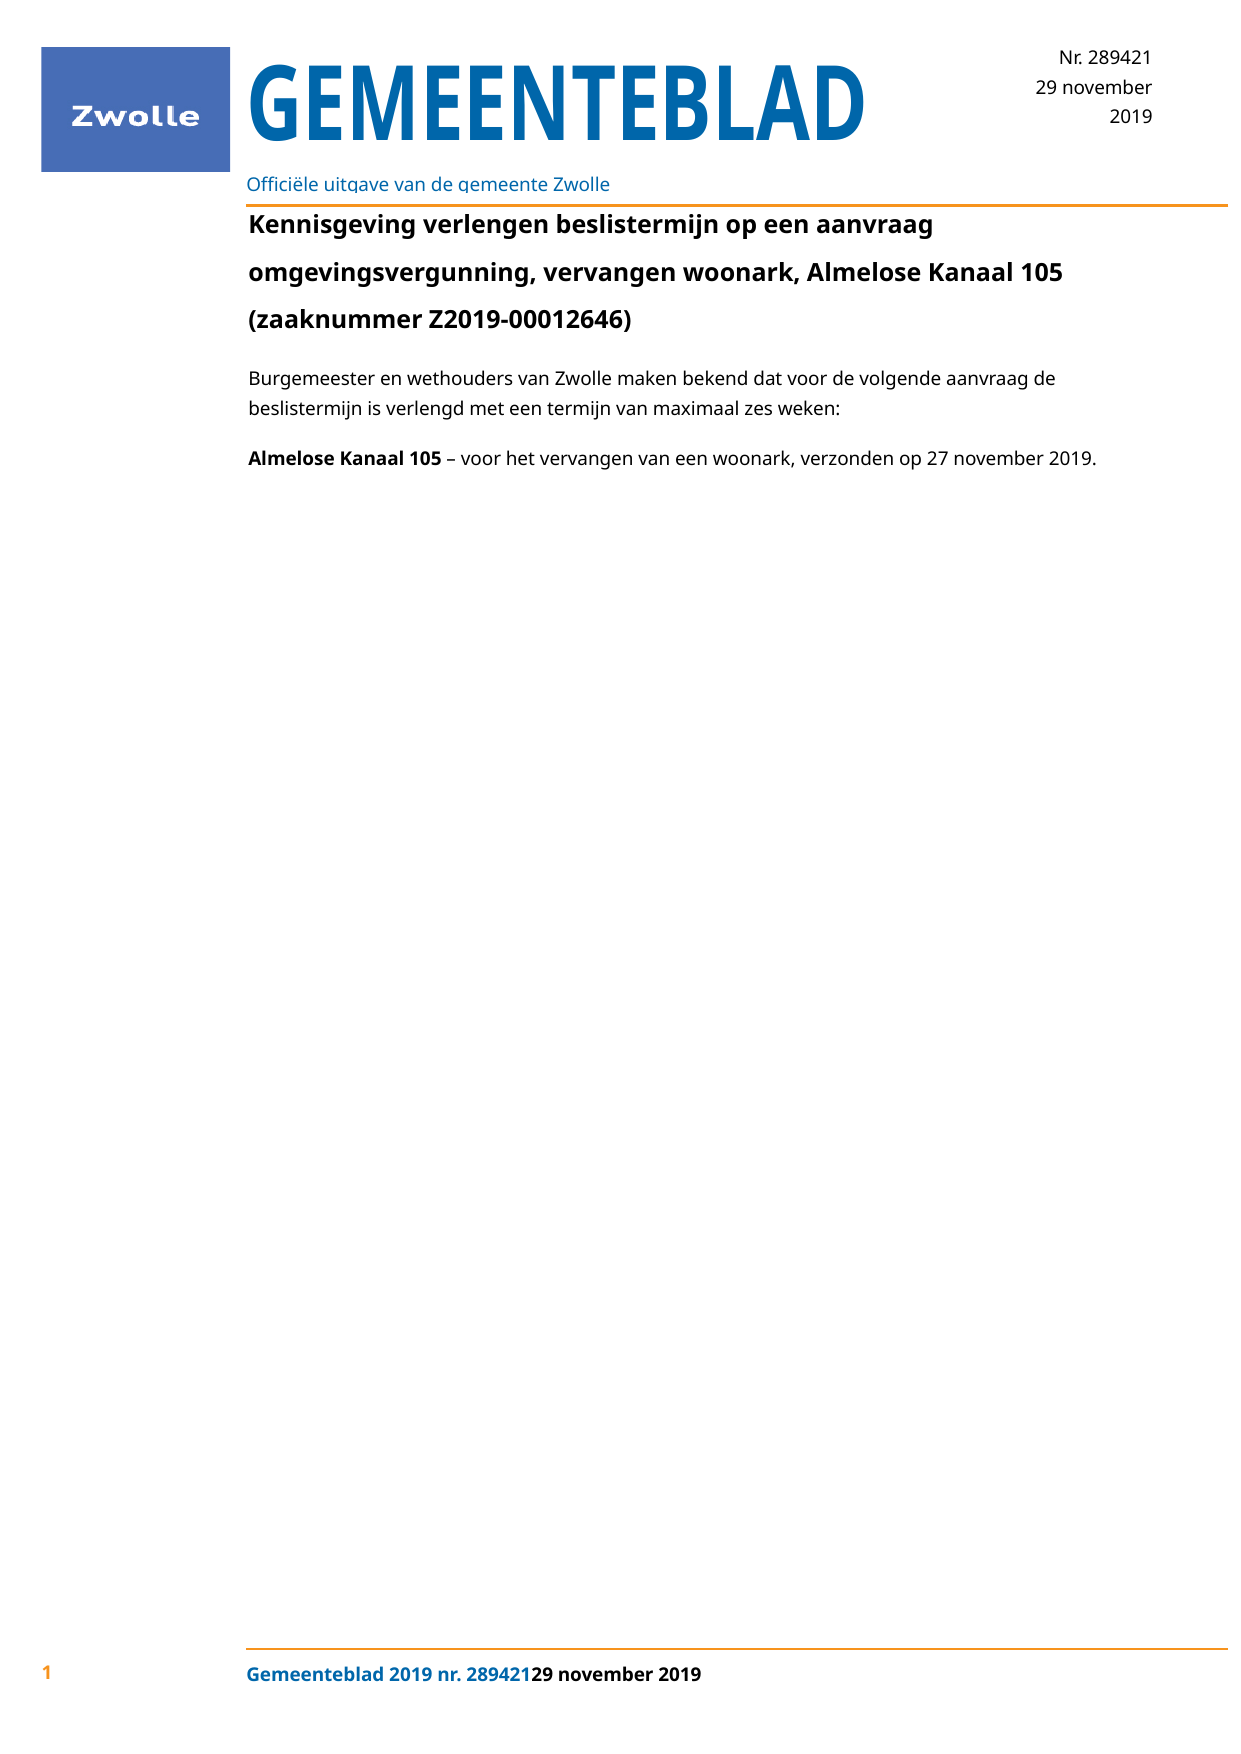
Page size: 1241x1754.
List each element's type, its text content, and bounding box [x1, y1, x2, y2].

text Burgemeester en wethouders van Zwolle maken bekend dat voor de volgende aanvraag de beslistermijn is verlengd met een termijn van maximaal zes weken: [248, 366, 1152, 421]
text Kennisgeving verlengen beslistermijn op een aanvraag omgevingsvergunning, vervangen woonark, Almelose Kanaal 105 (zaaknummer Z2019-00012646) [248, 207, 1152, 336]
picture [41, 47, 231, 172]
text Almelose Kanaal 105 – voor het vervangen van een woonark, verzonden op 27 november 2019. [248, 446, 1152, 471]
